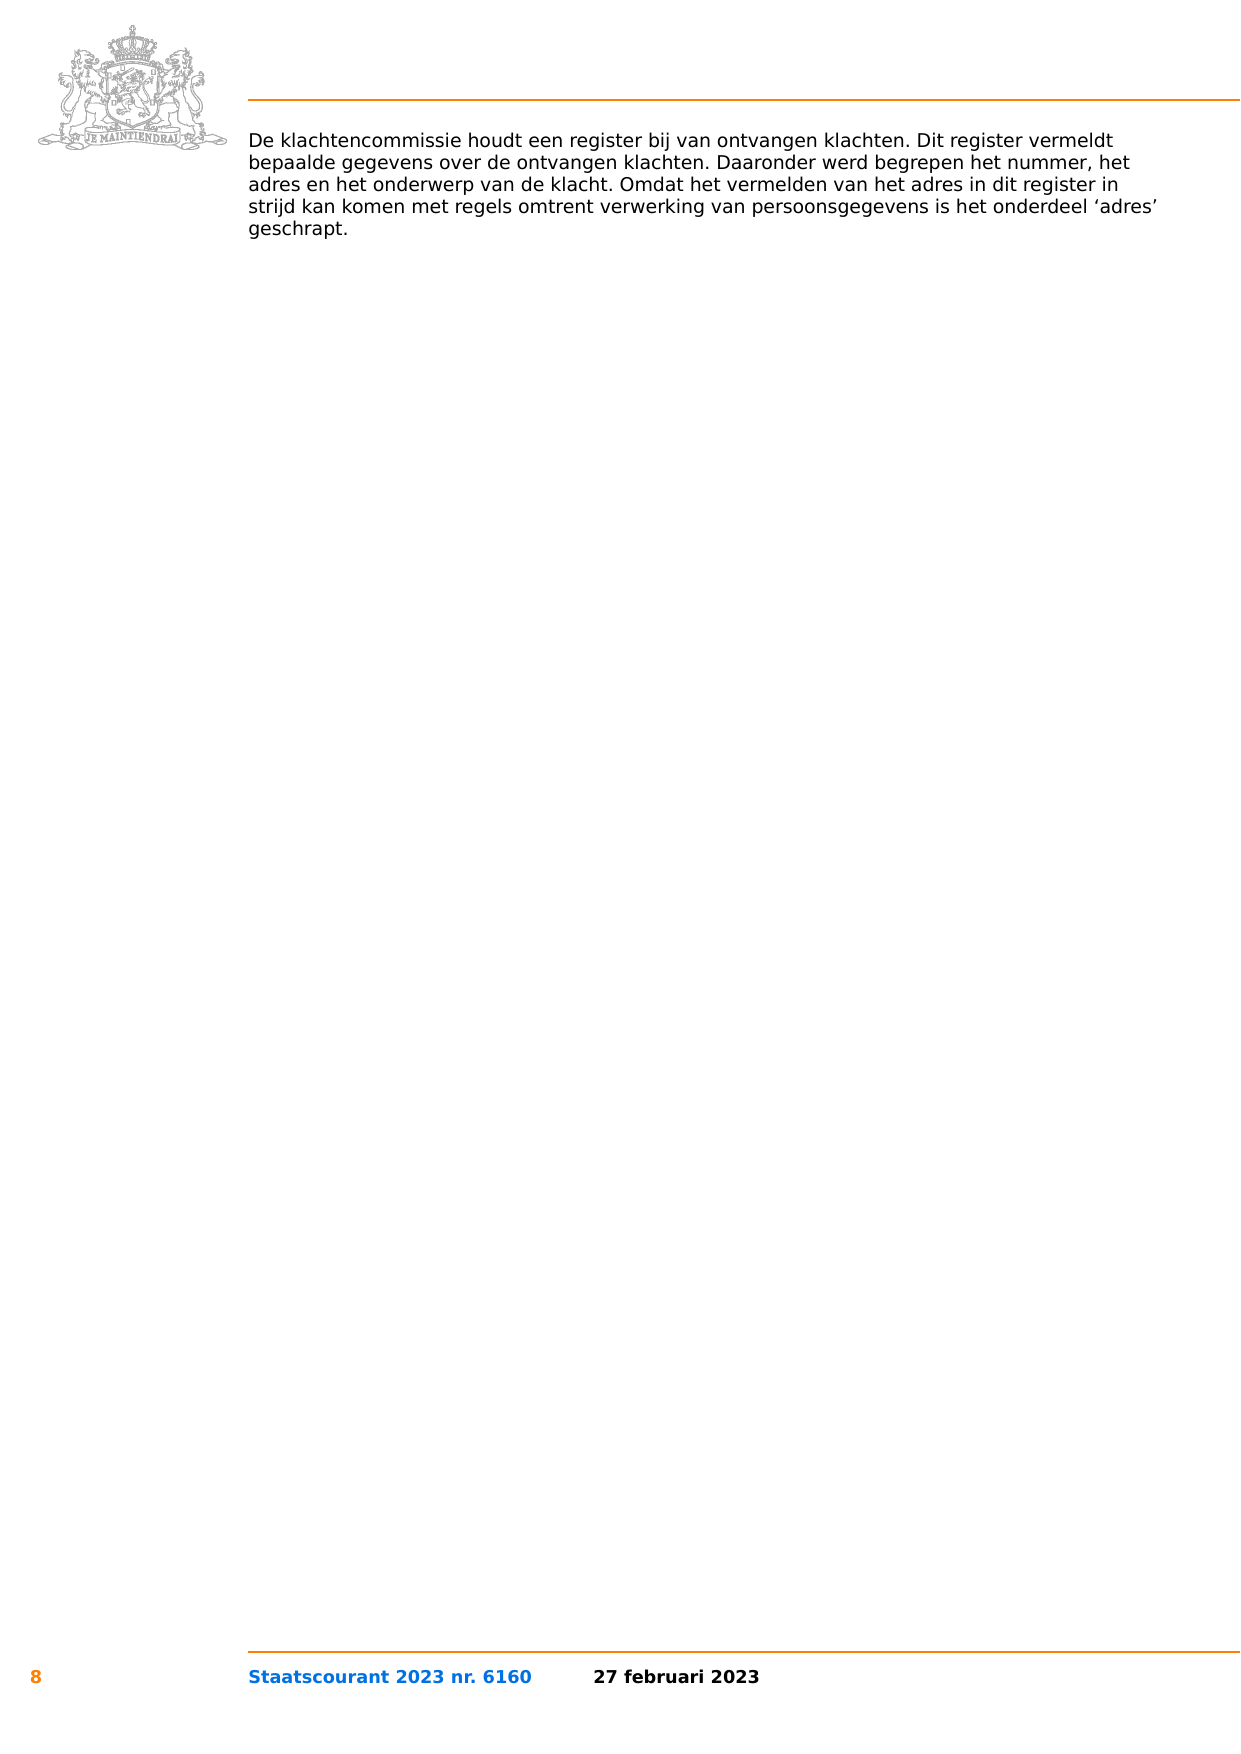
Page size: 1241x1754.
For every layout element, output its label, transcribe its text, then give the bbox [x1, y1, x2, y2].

picture [38, 25, 227, 150]
text De klachtencommissie houdt een register bij van ontvangen klachten. Dit register vermeldt bepaalde gegevens over de ontvangen klachten. Daaronder werd begrepen het nummer, het adres en het onderwerp van de klacht. Omdat het vermelden van het adres in dit register in strijd kan komen met regels omtrent verwerking van persoonsgegevens is het onderdeel ‘adres’ geschrapt. [248, 130, 1163, 240]
